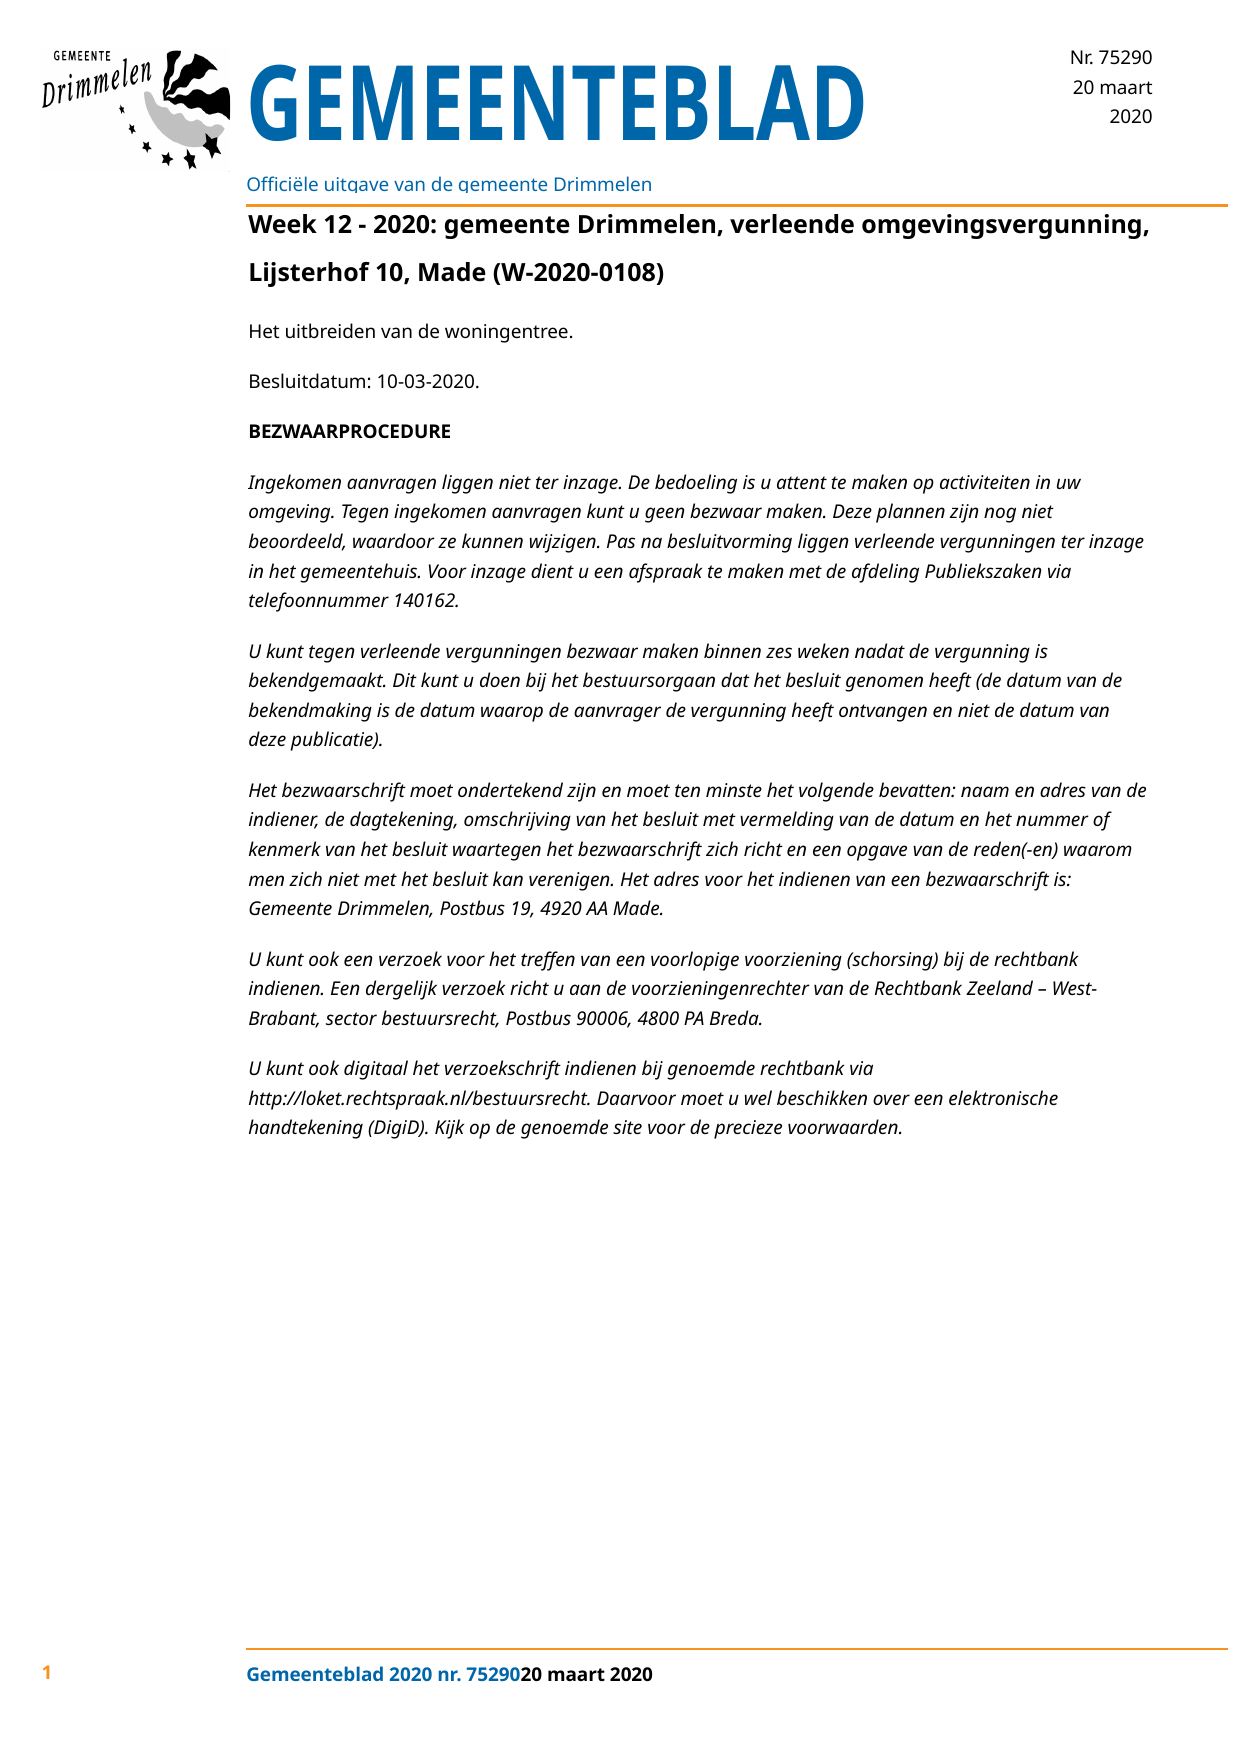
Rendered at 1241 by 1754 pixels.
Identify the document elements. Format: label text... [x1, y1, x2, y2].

text Het uitbreiden van de woningentree. [248, 318, 1152, 344]
text Het bezwaarschrift moet ondertekend zijn en moet ten minste het volgende bevatten: naam en adres van de indiener, de dagtekening, omschrijving van het besluit met vermelding van de datum en het nummer of kenmerk van het besluit waartegen het bezwaarschrift zich richt en een opgave van de reden(-en) waarom men zich niet met het besluit kan verenigen. Het adres voor het indienen van een bezwaarschrift is: Gemeente Drimmelen, Postbus 19, 4920 AA Made. [248, 777, 1152, 921]
text U kunt ook een verzoek voor het treffen van een voorlopige voorziening (schorsing) bij de rechtbank indienen. Een dergelijk verzoek richt u aan de voorzieningenrechter van de Rechtbank Zeeland – West-Brabant, sector bestuursrecht, Postbus 90006, 4800 PA Breda. [248, 946, 1152, 1031]
text Week 12 - 2020: gemeente Drimmelen, verleende omgevingsvergunning, Lijsterhof 10, Made (W-2020-0108) [248, 207, 1152, 288]
text Ingekomen aanvragen liggen niet ter inzage. De bedoeling is u attent te maken op activiteiten in uw omgeving. Tegen ingekomen aanvragen kunt u geen bezwaar maken. Deze plannen zijn nog niet beoordeeld, waardoor ze kunnen wijzigen. Pas na besluitvorming liggen verleende vergunningen ter inzage in het gemeentehuis. Voor inzage dient u een afspraak te maken met de afdeling Publiekszaken via telefoonnummer 140162. [248, 469, 1152, 613]
picture [41, 47, 231, 172]
text U kunt ook digitaal het verzoekschrift indienen bij genoemde rechtbank via http://loket.rechtspraak.nl/bestuursrecht. Daarvoor moet u wel beschikken over een elektronische handtekening (DigiD). Kijk op de genoemde site voor de precieze voorwaarden. [248, 1055, 1152, 1140]
text Besluitdatum: 10-03-2020. [248, 368, 1152, 394]
text U kunt tegen verleende vergunningen bezwaar maken binnen zes weken nadat de vergunning is bekendgemaakt. Dit kunt u doen bij het bestuursorgaan dat het besluit genomen heeft (de datum van de bekendmaking is de datum waarop de aanvrager de vergunning heeft ontvangen en niet de datum van deze publicatie). [248, 638, 1152, 752]
text BEZWAARPROCEDURE [248, 419, 1152, 444]
